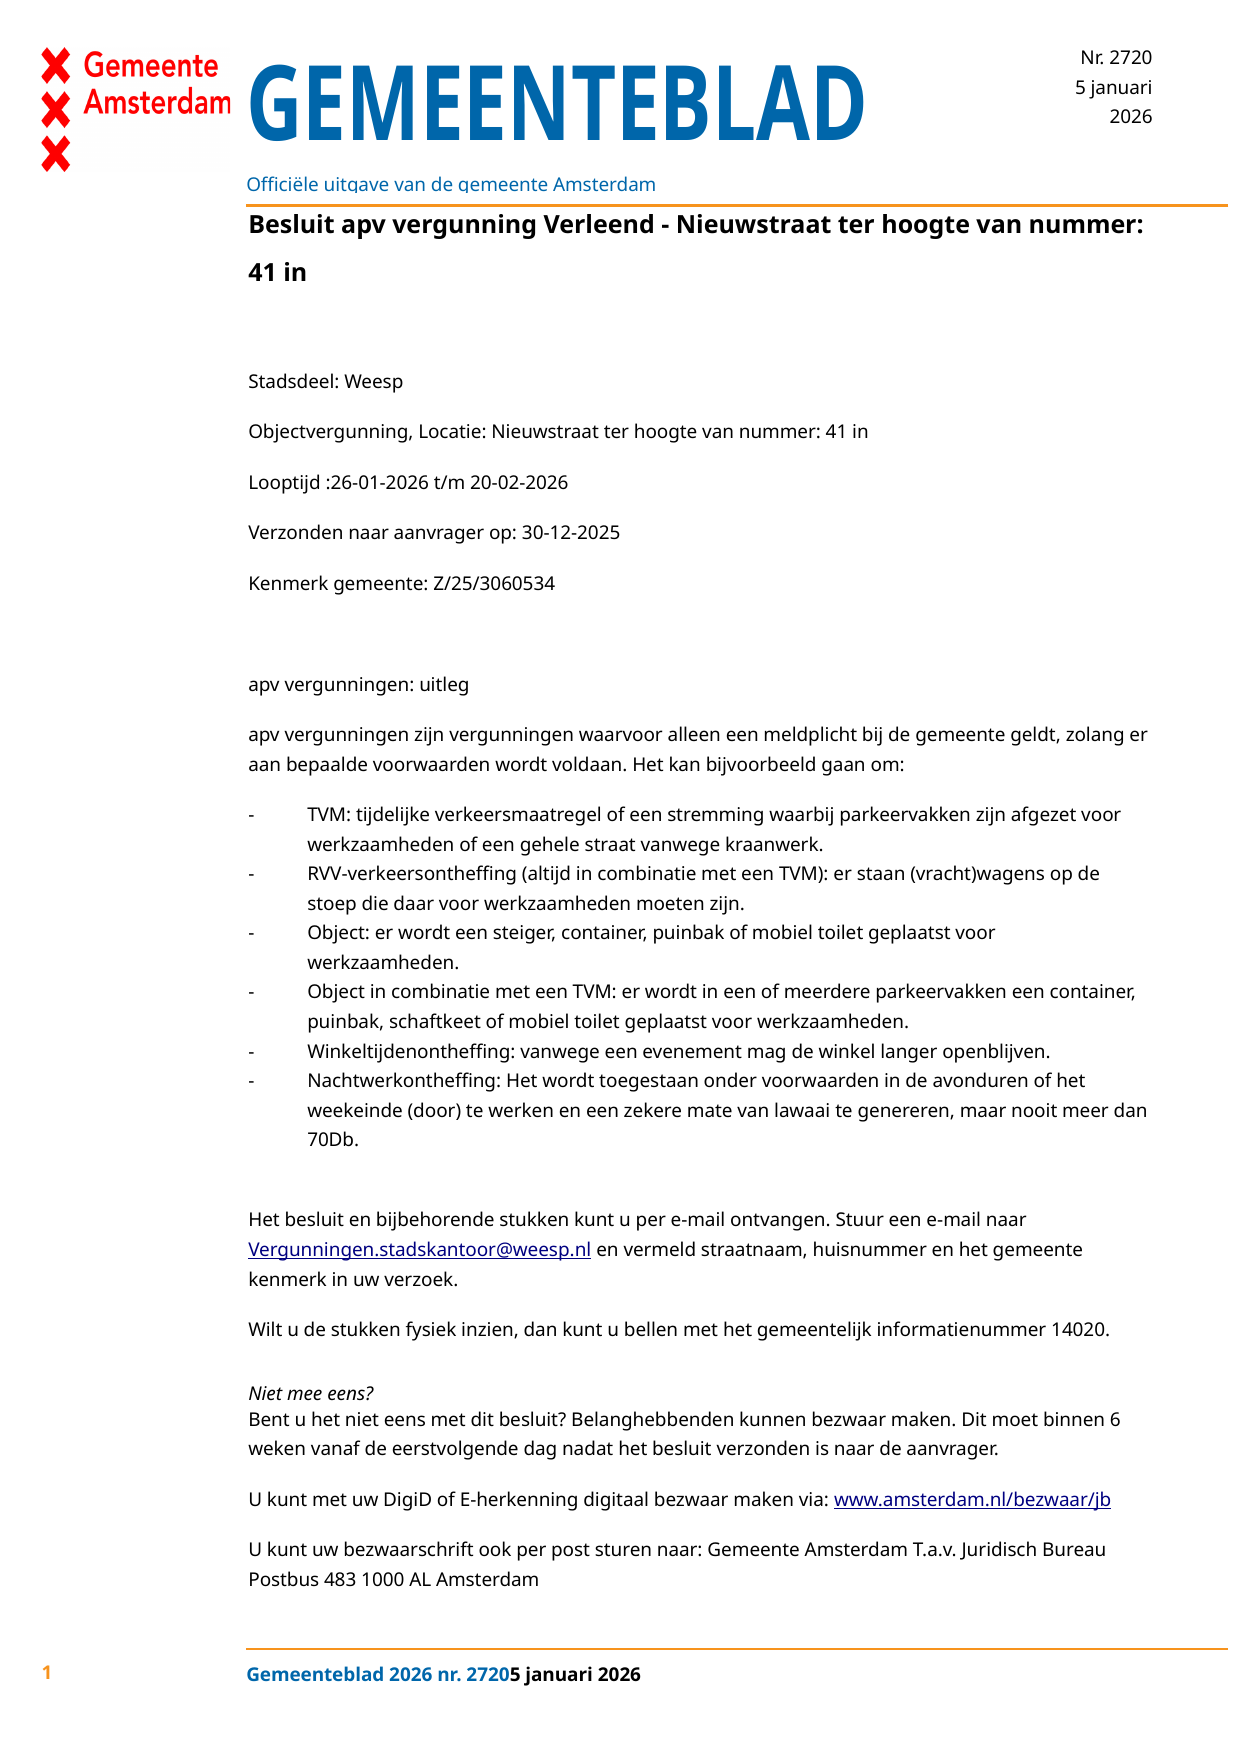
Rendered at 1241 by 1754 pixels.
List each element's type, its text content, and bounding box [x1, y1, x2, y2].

text apv vergunningen zijn vergunningen waarvoor alleen een meldplicht bij de gemeente geldt, zolang er aan bepaalde voorwaarden wordt voldaan. Het kan bijvoorbeeld gaan om: [248, 721, 1152, 777]
text Wilt u de stukken fysiek inzien, dan kunt u bellen met het gemeentelijk informatienummer 14020. [248, 1316, 1152, 1342]
text Bent u het niet eens met dit besluit? Belanghebbenden kunnen bezwaar maken. Dit moet binnen 6 weken vanaf de eerstvolgende dag nadat het besluit verzonden is naar de aanvrager. [248, 1406, 1152, 1461]
list Nachtwerkontheffing: Het wordt toegestaan onder voorwaarden in de avonduren of het weekeinde (door) te werken en een zekere mate van lawaai te genereren, maar nooit meer dan 70Db. [248, 1067, 1152, 1152]
list TVM: tijdelijke verkeersmaatregel of een stremming waarbij parkeervakken zijn afgezet voor werkzaamheden of een gehele straat vanwege kraanwerk. [248, 801, 1152, 857]
list RVV-verkeersontheffing (altijd in combinatie met een TVM): er staan (vracht)wagens op de stoep die daar voor werkzaamheden moeten zijn. [248, 860, 1152, 916]
text apv vergunningen: uitleg [248, 671, 1152, 697]
text Objectvergunning, Locatie: Nieuwstraat ter hoogte van nummer: 41 in [248, 419, 1152, 444]
list Object: er wordt een steiger, container, puinbak of mobiel toilet geplaatst voor werkzaamheden. [248, 919, 1152, 975]
list Winkeltijdenontheffing: vanwege een evenement mag de winkel langer openblijven. [248, 1038, 1152, 1064]
text U kunt met uw DigiD of E-herkenning digitaal bezwaar maken via: www.amsterdam.nl/bezwaar/jb [248, 1486, 1152, 1512]
picture [41, 47, 231, 172]
text Looptijd :26-01-2026 t/m 20-02-2026 [248, 469, 1152, 495]
text Stadsdeel: Weesp [248, 368, 1152, 394]
text Kenmerk gemeente: Z/25/3060534 [248, 570, 1152, 596]
text U kunt uw bezwaarschrift ook per post sturen naar: Gemeente Amsterdam T.a.v. Juridisch Bureau Postbus 483 1000 AL Amsterdam [248, 1536, 1152, 1592]
list Object in combinatie met een TVM: er wordt in een of meerdere parkeervakken een container, puinbak, schaftkeet of mobiel toilet geplaatst voor werkzaamheden. [248, 979, 1152, 1034]
text Besluit apv vergunning Verleend - Nieuwstraat ter hoogte van nummer: 41 in [248, 207, 1152, 288]
text Verzonden naar aanvrager op: 30-12-2025 [248, 519, 1152, 545]
text Het besluit en bijbehorende stukken kunt u per e-mail ontvangen. Stuur een e-mail naar Vergunningen.stadskantoor@weesp.nl en vermeld straatnaam, huisnummer en het gemeente kenmerk in uw verzoek. [248, 1207, 1152, 1292]
text Niet mee eens? [248, 1380, 1152, 1406]
